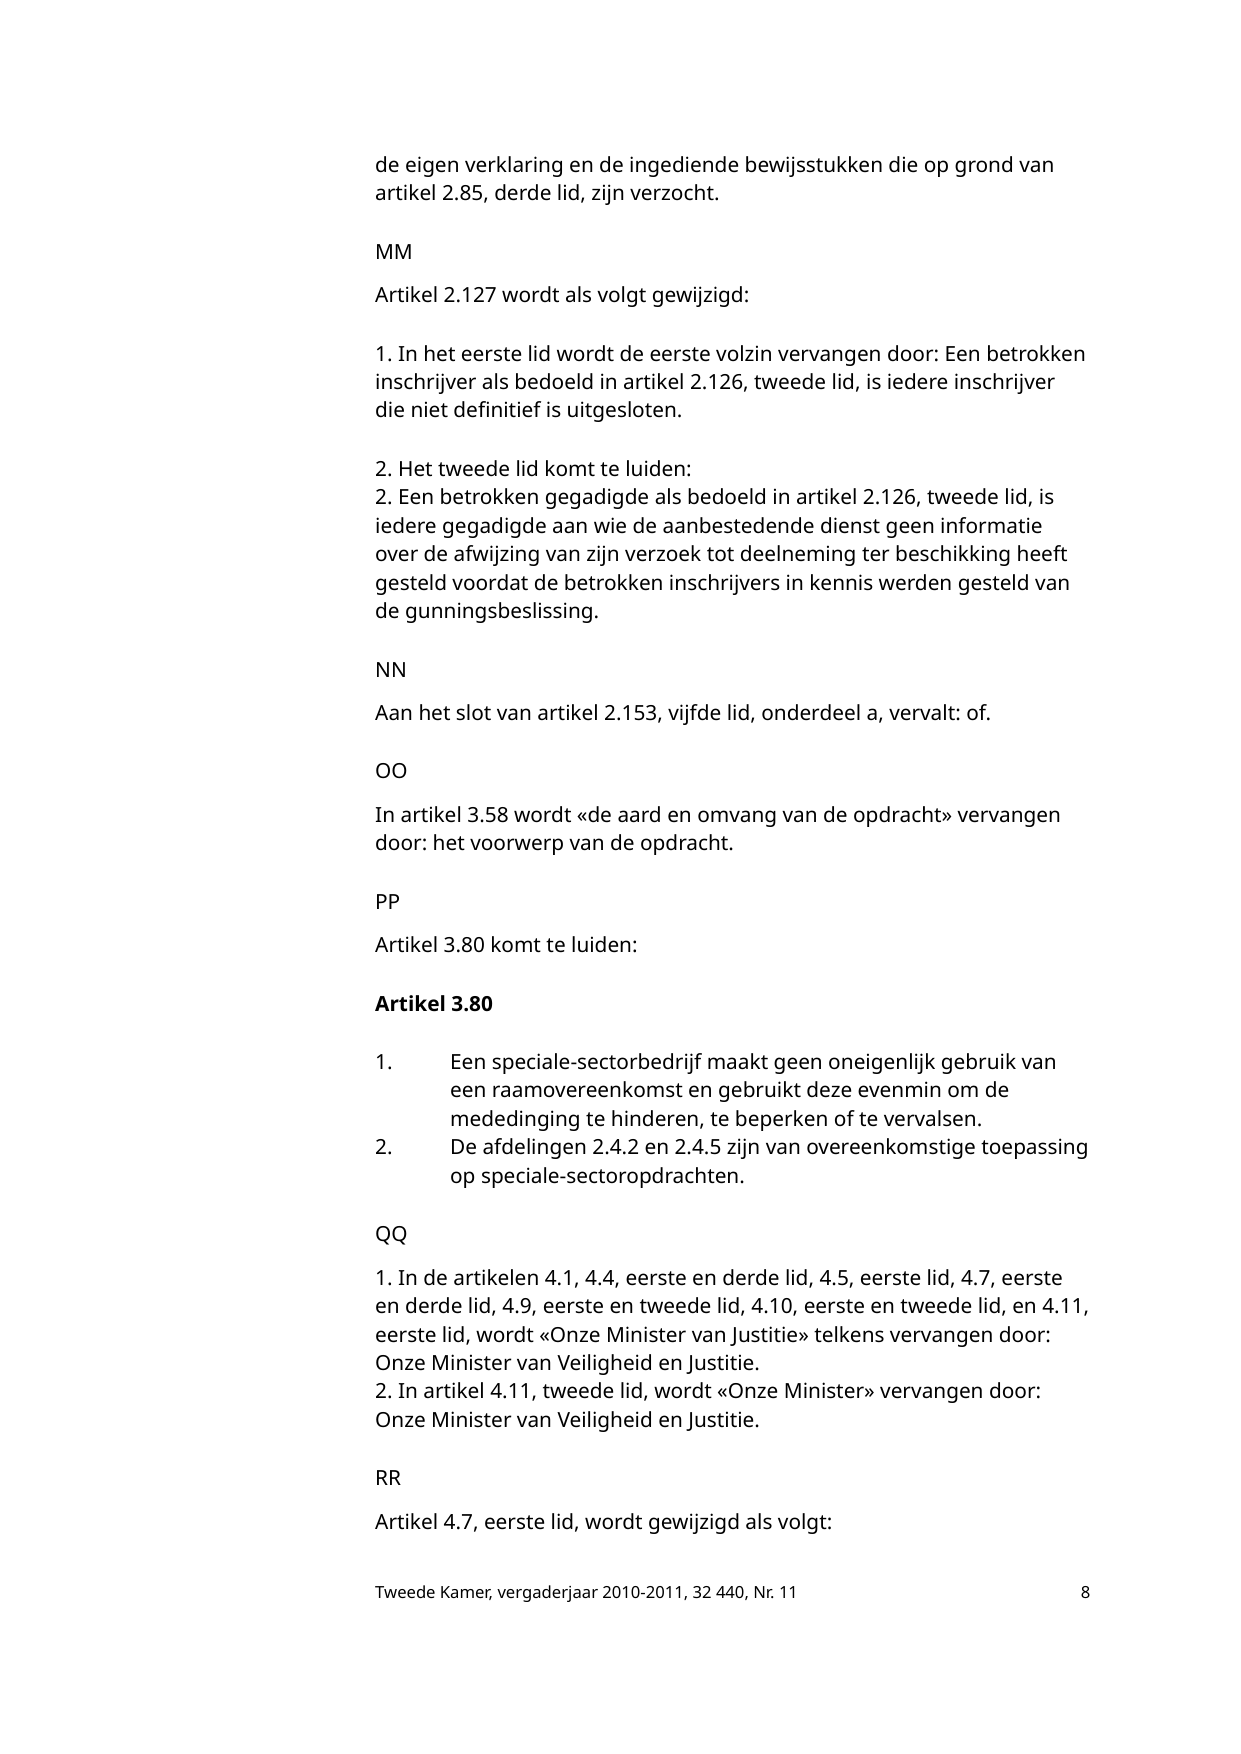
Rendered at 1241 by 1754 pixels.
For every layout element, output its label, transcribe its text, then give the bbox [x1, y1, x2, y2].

text Artikel 3.80 [375, 989, 1090, 1017]
text Aan het slot van artikel 2.153, vijfde lid, onderdeel a, vervalt: of. [375, 698, 1090, 727]
text PP [375, 887, 1090, 915]
text Artikel 2.127 wordt als volgt gewijzigd: [375, 280, 1090, 309]
text QQ [375, 1219, 1090, 1248]
text MM [375, 237, 1090, 265]
list Een speciale-sectorbedrijf maakt geen oneigenlijk gebruik van een raamovereenkomst en gebruikt deze evenmin om de mededinging te hinderen, te beperken of te vervalsen. [375, 1047, 1090, 1132]
text 1. In het eerste lid wordt de eerste volzin vervangen door: Een betrokken inschrijver als bedoeld in artikel 2.126, tweede lid, is iedere inschrijver die niet definitief is uitgesloten. [375, 339, 1090, 424]
text Artikel 3.80 komt te luiden: [375, 930, 1090, 959]
text 2. Een betrokken gegadigde als bedoeld in artikel 2.126, tweede lid, is iedere gegadigde aan wie de aanbestedende dienst geen informatie over de afwijzing van zijn verzoek tot deelneming ter beschikking heeft gesteld voordat de betrokken inschrijvers in kennis werden gesteld van de gunningsbeslissing. [375, 482, 1090, 625]
text Artikel 4.7, eerste lid, wordt gewijzigd als volgt: [375, 1507, 1090, 1535]
text 2. Het tweede lid komt te luiden: [375, 454, 1090, 482]
list De afdelingen 2.4.2 en 2.4.5 zijn van overeenkomstige toepassing op speciale-sectoropdrachten. [375, 1132, 1090, 1189]
text OO [375, 757, 1090, 785]
text NN [375, 655, 1090, 683]
text 1. In de artikelen 4.1, 4.4, eerste en derde lid, 4.5, eerste lid, 4.7, eerste en derde lid, 4.9, eerste en tweede lid, 4.10, eerste en tweede lid, en 4.11, eerste lid, wordt «Onze Minister van Justitie» telkens vervangen door: Onze Minister van Veiligheid en Justitie. [375, 1263, 1090, 1377]
text 2. In artikel 4.11, tweede lid, wordt «Onze Minister» vervangen door: Onze Minister van Veiligheid en Justitie. [375, 1377, 1090, 1433]
text RR [375, 1463, 1090, 1492]
text de eigen verklaring en de ingediende bewijsstukken die op grond van artikel 2.85, derde lid, zijn verzocht. [375, 150, 1090, 207]
text In artikel 3.58 wordt «de aard en omvang van de opdracht» vervangen door: het voorwerp van de opdracht. [375, 800, 1090, 857]
